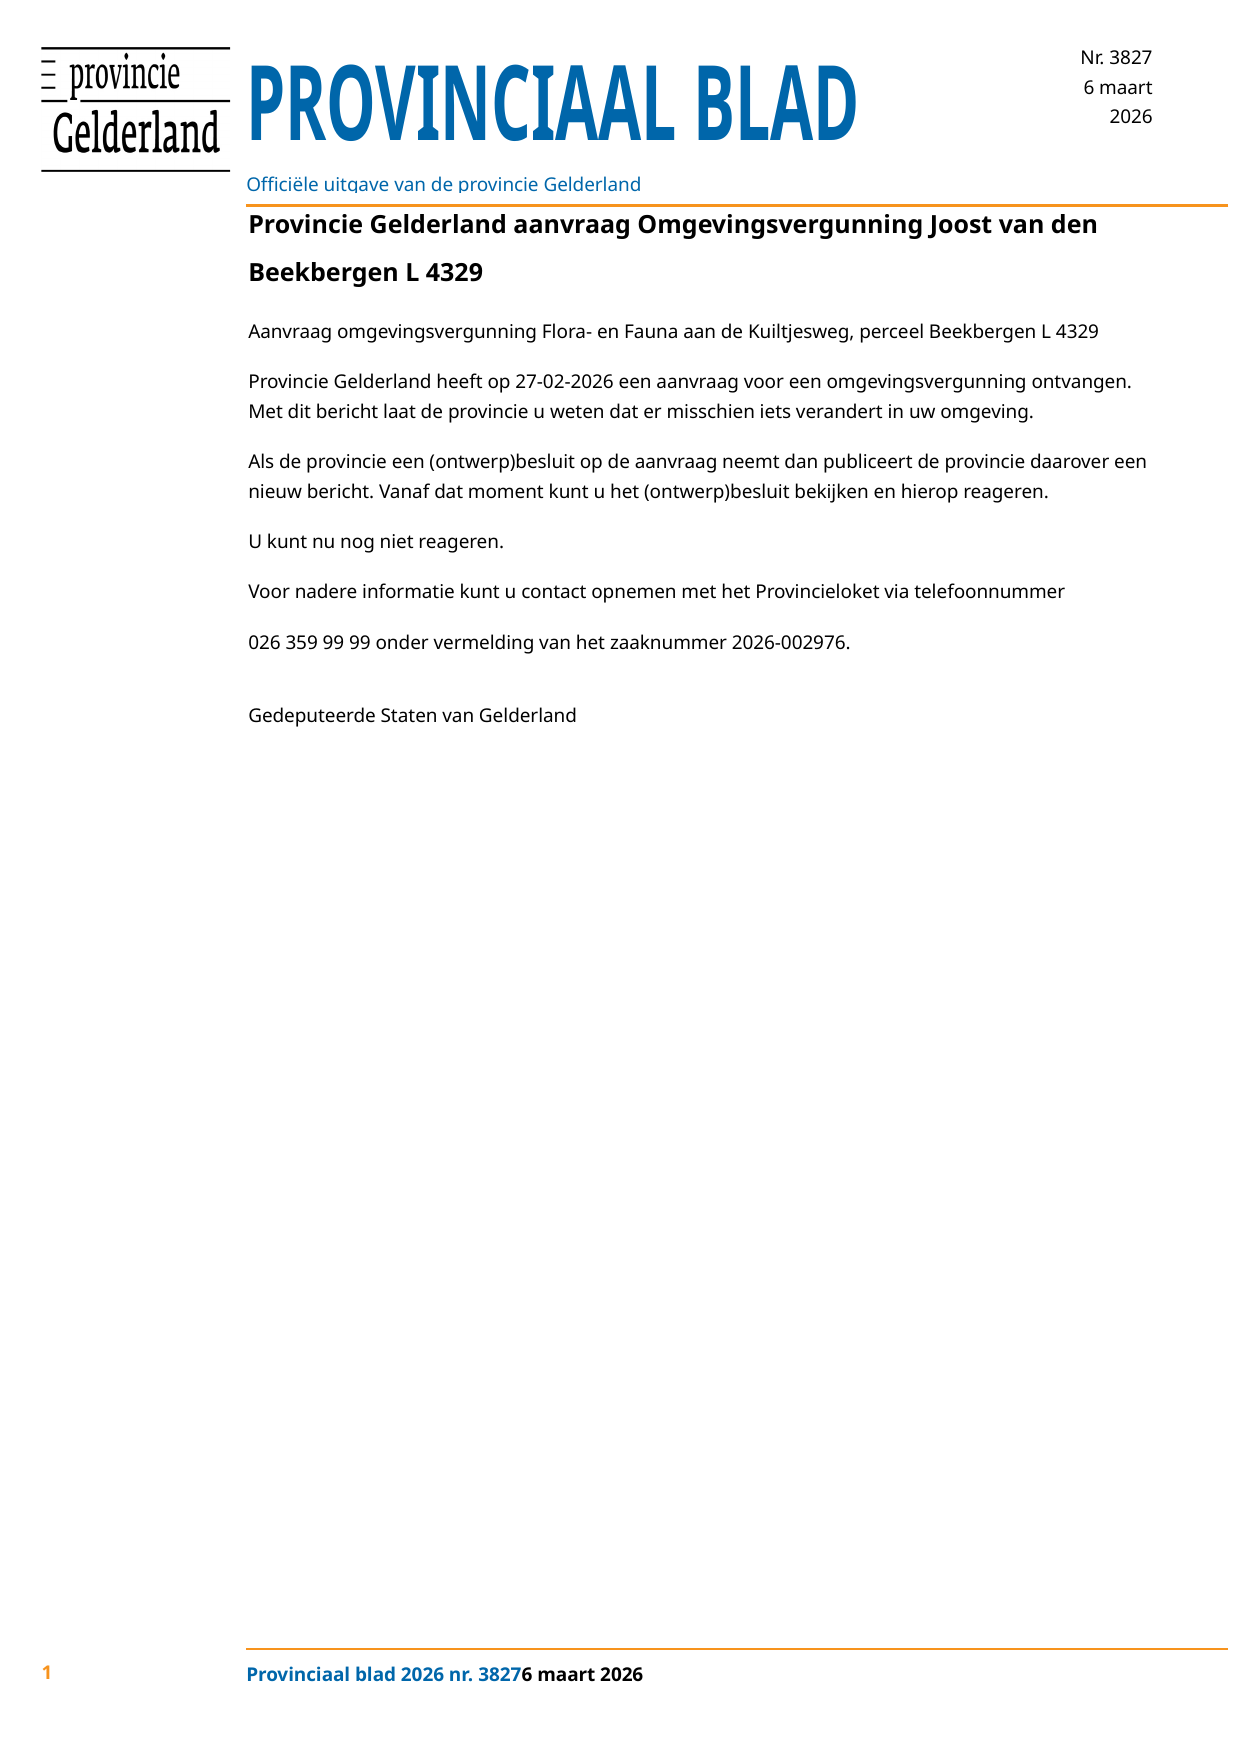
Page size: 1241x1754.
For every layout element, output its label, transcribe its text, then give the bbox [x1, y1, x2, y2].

text Als de provincie een (ontwerp)besluit op de aanvraag neemt dan publiceert de provincie daarover een nieuw bericht. Vanaf dat moment kunt u het (ontwerp)besluit bekijken en hierop reageren. [248, 448, 1152, 504]
text Provincie Gelderland heeft op 27-02-2026 een aanvraag voor een omgevingsvergunning ontvangen. Met dit bericht laat de provincie u weten dat er misschien iets verandert in uw omgeving. [248, 368, 1152, 424]
text 026 359 99 99 onder vermelding van het zaaknummer 2026-002976. [248, 629, 1152, 655]
text Aanvraag omgevingsvergunning Flora- en Fauna aan de Kuiltjesweg, perceel Beekbergen L 4329 [248, 318, 1152, 344]
text Gedeputeerde Staten van Gelderland [248, 703, 1152, 728]
picture [41, 47, 231, 172]
text Provincie Gelderland aanvraag Omgevingsvergunning Joost van den Beekbergen L 4329 [248, 207, 1152, 288]
text Voor nadere informatie kunt u contact opnemen met het Provincieloket via telefoonnummer [248, 579, 1152, 604]
text U kunt nu nog niet reageren. [248, 528, 1152, 554]
